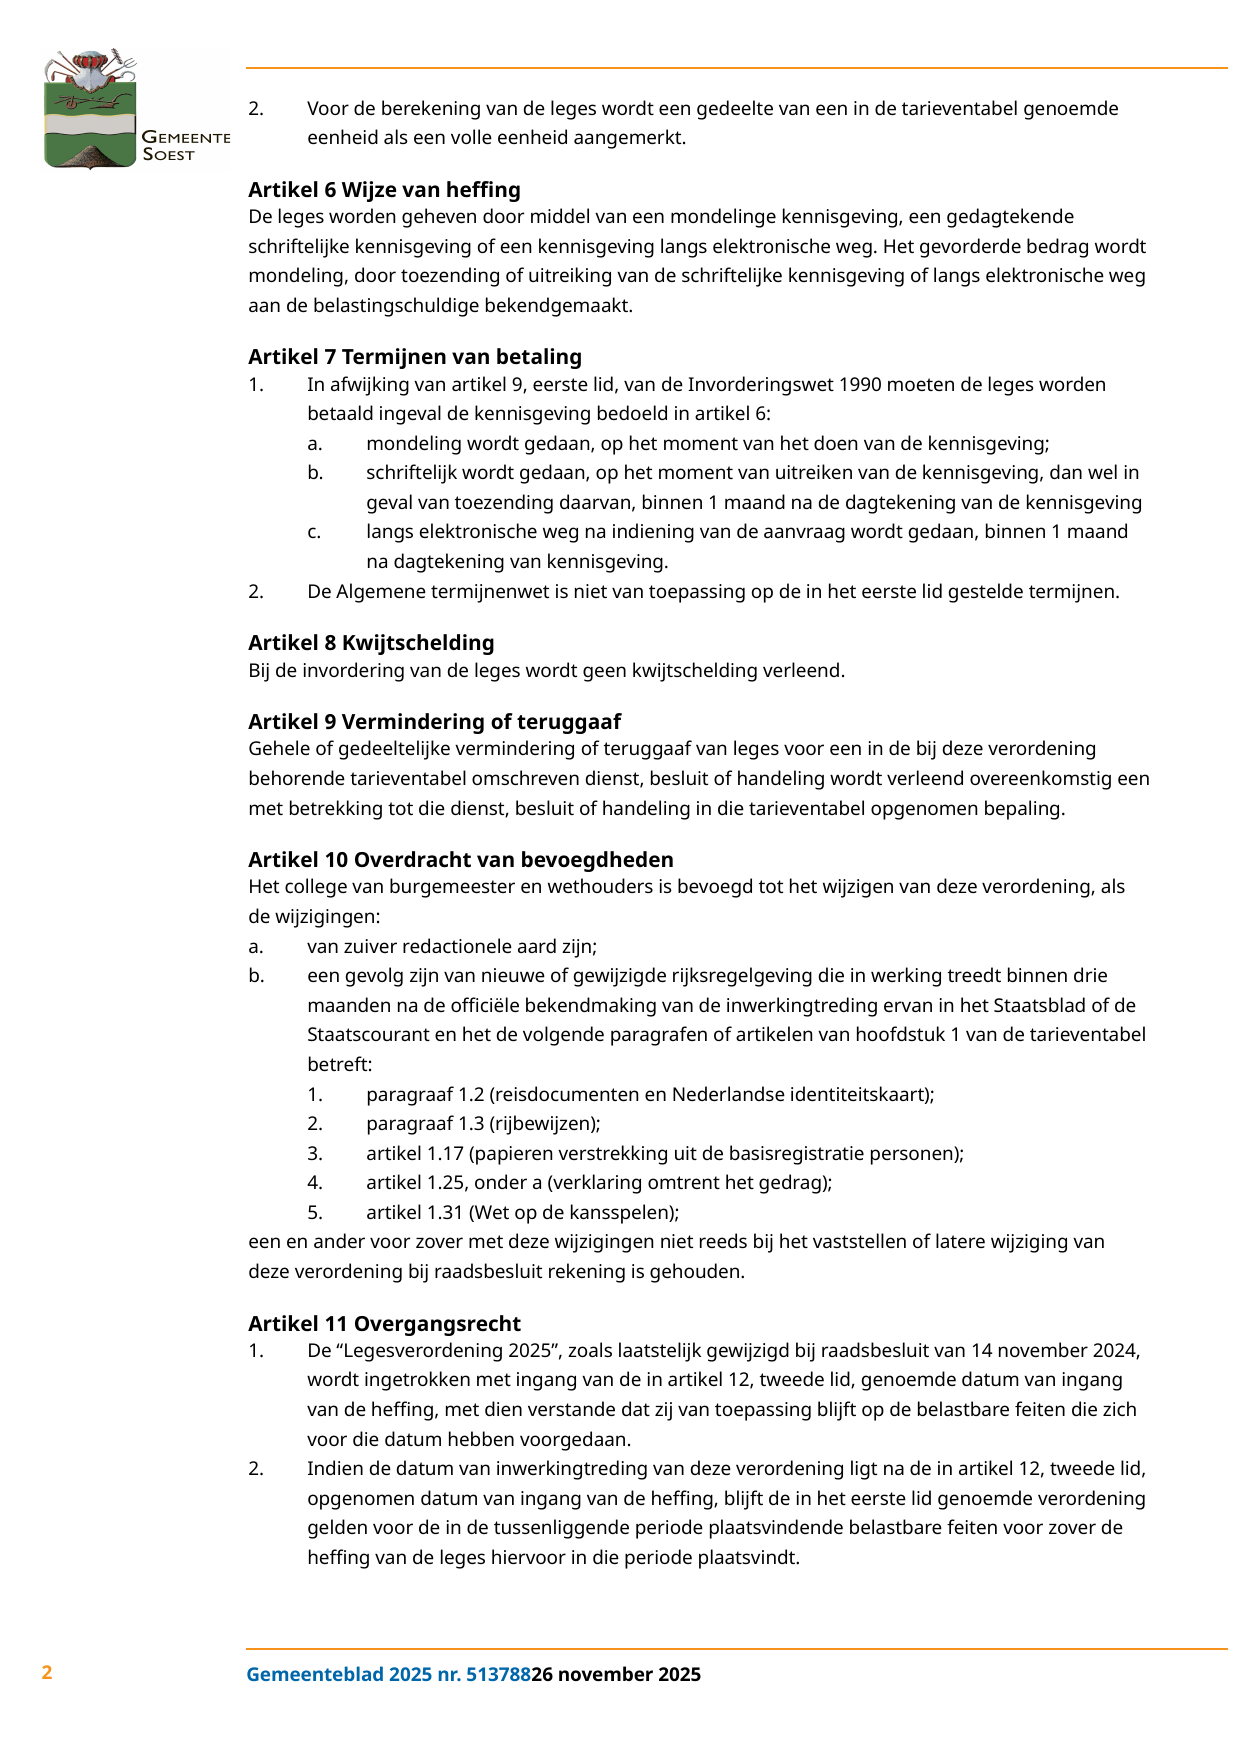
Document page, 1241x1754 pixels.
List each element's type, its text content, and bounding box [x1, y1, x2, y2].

list artikel 1.25, onder a (verklaring omtrent het gedrag); [307, 1169, 1152, 1195]
list De “Legesverordening 2025”, zoals laatstelijk gewijzigd bij raadsbesluit van 14 november 2024, wordt ingetrokken met ingang van de in artikel 12, tweede lid, genoemde datum van ingang van de heffing, met dien verstande dat zij van toepassing blijft op de belastbare feiten die zich voor die datum hebben voorgedaan. [248, 1337, 1152, 1452]
text Bij de invordering van de leges wordt geen kwijtschelding verleend. [248, 657, 1152, 682]
list een gevolg zijn van nieuwe of gewijzigde rijksregelgeving die in werking treedt binnen drie maanden na de officiële bekendmaking van de inwerkingtreding ervan in het Staatsblad of de Staatscourant en het de volgende paragrafen of artikelen van hoofdstuk 1 van de tarieventabel betreft: [248, 962, 1152, 1077]
list artikel 1.31 (Wet op de kansspelen); [307, 1199, 1152, 1225]
list paragraaf 1.3 (rijbewijzen); [307, 1110, 1152, 1136]
list schriftelijk wordt gedaan, op het moment van uitreiken van de kennisgeving, dan wel in geval van toezending daarvan, binnen 1 maand na de dagtekening van de kennisgeving [307, 459, 1152, 515]
list mondeling wordt gedaan, op het moment van het doen van de kennisgeving; [307, 430, 1152, 456]
text Artikel 8 Kwijtschelding [248, 628, 1152, 657]
text De leges worden geheven door middel van een mondelinge kennisgeving, een gedagtekende schriftelijke kennisgeving of een kennisgeving langs elektronische weg. Het gevorderde bedrag wordt mondeling, door toezending of uitreiking van de schriftelijke kennisgeving of langs elektronische weg aan de belastingschuldige bekendgemaakt. [248, 203, 1152, 318]
list artikel 1.17 (papieren verstrekking uit de basisregistratie personen); [307, 1140, 1152, 1166]
list van zuiver redactionele aard zijn; [248, 933, 1152, 958]
list In afwijking van artikel 9, eerste lid, van de Invorderingswet 1990 moeten de leges worden betaald ingeval de kennisgeving bedoeld in artikel 6: [248, 371, 1152, 426]
text een en ander voor zover met deze wijzigingen niet reeds bij het vaststellen of latere wijziging van deze verordening bij raadsbesluit rekening is gehouden. [248, 1229, 1152, 1284]
list langs elektronische weg na indiening van de aanvraag wordt gedaan, binnen 1 maand na dagtekening van kennisgeving. [307, 519, 1152, 574]
text Het college van burgemeester en wethouders is bevoegd tot het wijzigen van deze verordening, als de wijzigingen: [248, 874, 1152, 929]
text Gehele of gedeeltelijke vermindering of teruggaaf van leges voor een in de bij deze verordening behorende tarieventabel omschreven dienst, besluit of handeling wordt verleend overeenkomstig een met betrekking tot die dienst, besluit of handeling in die tarieventabel opgenomen bepaling. [248, 736, 1152, 821]
text Artikel 9 Vermindering of teruggaaf [248, 707, 1152, 736]
list Indien de datum van inwerkingtreding van deze verordening ligt na de in artikel 12, tweede lid, opgenomen datum van ingang van de heffing, blijft de in het eerste lid genoemde verordening gelden voor de in de tussenliggende periode plaatsvindende belastbare feiten voor zover de heffing van de leges hiervoor in die periode plaatsvindt. [248, 1455, 1152, 1570]
list paragraaf 1.2 (reisdocumenten en Nederlandse identiteitskaart); [307, 1081, 1152, 1106]
text Artikel 7 Termijnen van betaling [248, 342, 1152, 371]
text Artikel 10 Overdracht van bevoegdheden [248, 845, 1152, 874]
list De Algemene termijnenwet is niet van toepassing op de in het eerste lid gestelde termijnen. [248, 578, 1152, 604]
text Artikel 6 Wijze van heffing [248, 175, 1152, 203]
text Artikel 11 Overgangsrecht [248, 1309, 1152, 1337]
picture [41, 47, 231, 172]
list Voor de berekening van de leges wordt een gedeelte van een in de tarieventabel genoemde eenheid als een volle eenheid aangemerkt. [248, 95, 1152, 150]
